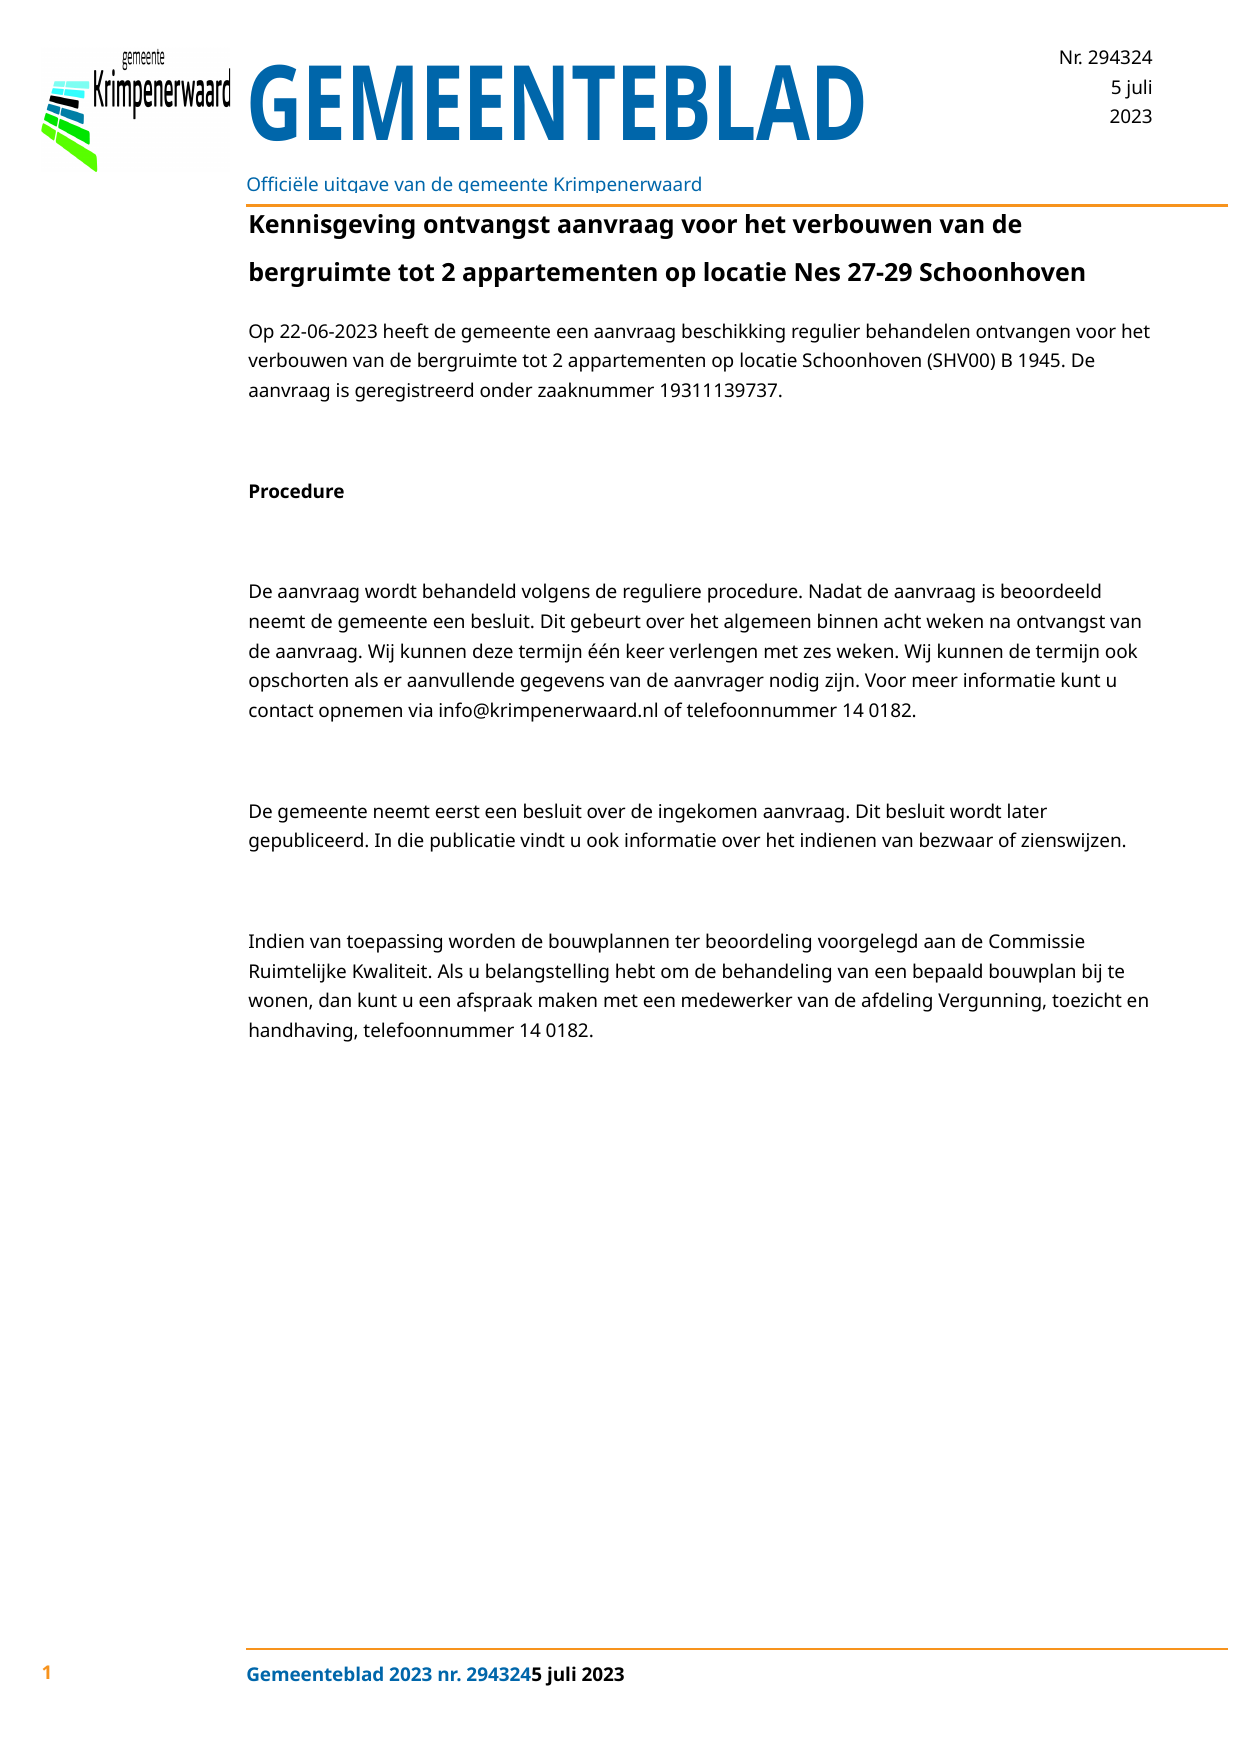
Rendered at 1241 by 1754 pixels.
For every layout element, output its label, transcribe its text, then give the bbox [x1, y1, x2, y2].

text De gemeente neemt eerst een besluit over de ingekomen aanvraag. Dit besluit wordt later gepubliceerd. In die publicatie vindt u ook informatie over het indienen van bezwaar of zienswijzen. [248, 798, 1152, 853]
text Op 22-06-2023 heeft de gemeente een aanvraag beschikking regulier behandelen ontvangen voor het verbouwen van de bergruimte tot 2 appartementen op locatie Schoonhoven (SHV00) B 1945. De aanvraag is geregistreerd onder zaaknummer 19311139737. [248, 318, 1152, 403]
text Procedure [248, 478, 1152, 504]
text Kennisgeving ontvangst aanvraag voor het verbouwen van de bergruimte tot 2 appartementen op locatie Nes 27-29 Schoonhoven [248, 207, 1152, 288]
text Indien van toepassing worden de bouwplannen ter beoordeling voorgelegd aan de Commissie Ruimtelijke Kwaliteit. Als u belangstelling hebt om de behandeling van een bepaald bouwplan bij te wonen, dan kunt u een afspraak maken met een medewerker van de afdeling Vergunning, toezicht en handhaving, telefoonnummer 14 0182. [248, 928, 1152, 1043]
picture [41, 47, 231, 172]
text De aanvraag wordt behandeld volgens de reguliere procedure. Nadat de aanvraag is beoordeeld neemt de gemeente een besluit. Dit gebeurt over het algemeen binnen acht weken na ontvangst van de aanvraag. Wij kunnen deze termijn één keer verlengen met zes weken. Wij kunnen de termijn ook opschorten als er aanvullende gegevens van de aanvrager nodig zijn. Voor meer informatie kunt u contact opnemen via info@krimpenerwaard.nl of telefoonnummer 14 0182. [248, 579, 1152, 723]
